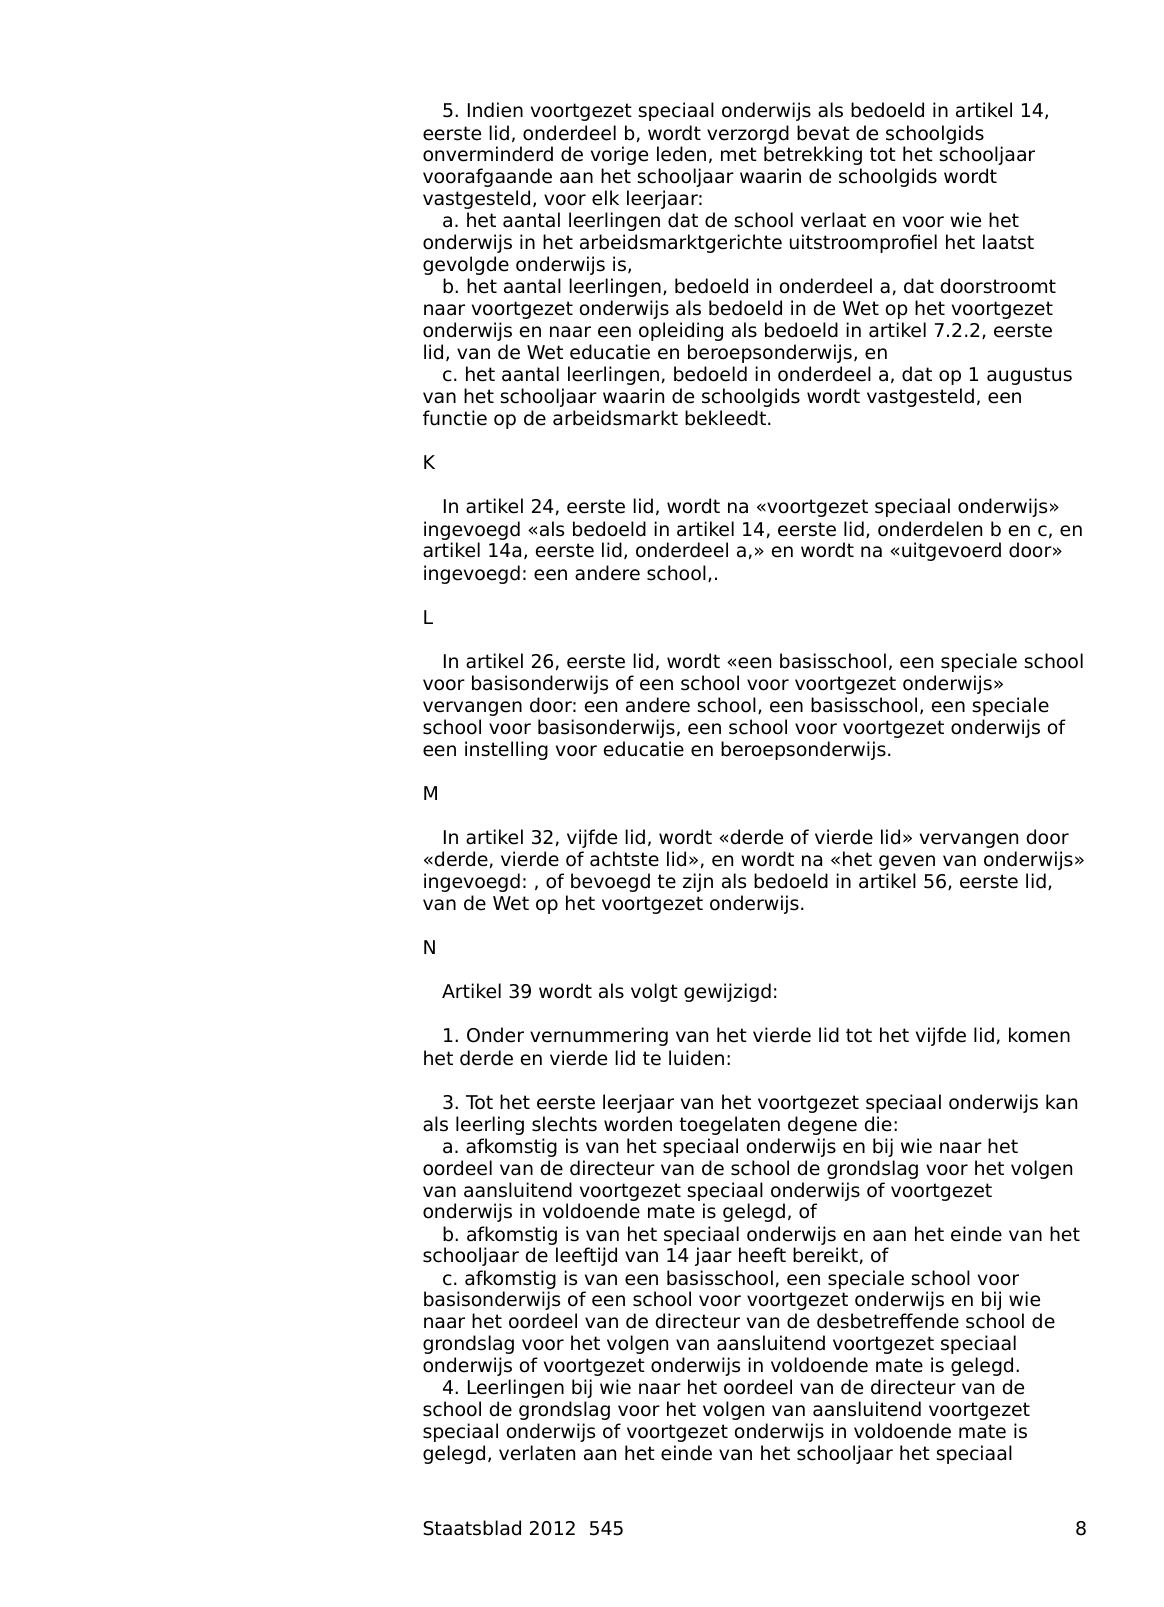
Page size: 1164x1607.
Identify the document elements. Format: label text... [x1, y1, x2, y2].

text 4. Leerlingen bij wie naar het oordeel van de directeur van de school de grondslag voor het volgen van aansluitend voortgezet speciaal onderwijs of voortgezet onderwijs in voldoende mate is gelegd, verlaten aan het einde van het schooljaar het speciaal [422, 1377, 1087, 1465]
text b. afkomstig is van het speciaal onderwijs en aan het einde van het schooljaar de leeftijd van 14 jaar heeft bereikt, of [422, 1223, 1087, 1267]
text 1. Onder vernummering van het vierde lid tot het vijfde lid, komen het derde en vierde lid te luiden: [422, 1025, 1087, 1069]
text M [422, 783, 1087, 805]
text c. het aantal leerlingen, bedoeld in onderdeel a, dat op 1 augustus van het schooljaar waarin de schoolgids wordt vastgesteld, een functie op de arbeidsmarkt bekleedt. [422, 364, 1087, 430]
text In artikel 26, eerste lid, wordt «een basisschool, een speciale school voor basisonderwijs of een school voor voortgezet onderwijs» vervangen door: een andere school, een basisschool, een speciale school voor basisonderwijs, een school voor voortgezet onderwijs of een instelling voor educatie en beroepsonderwijs. [422, 651, 1087, 761]
text 3. Tot het eerste leerjaar van het voortgezet speciaal onderwijs kan als leerling slechts worden toegelaten degene die: [422, 1092, 1087, 1136]
text a. het aantal leerlingen dat de school verlaat en voor wie het onderwijs in het arbeidsmarktgerichte uitstroomprofiel het laatst gevolgde onderwijs is, [422, 210, 1087, 276]
text a. afkomstig is van het speciaal onderwijs en bij wie naar het oordeel van de directeur van de school de grondslag voor het volgen van aansluitend voortgezet speciaal onderwijs of voortgezet onderwijs in voldoende mate is gelegd, of [422, 1136, 1087, 1223]
text L [422, 607, 1087, 628]
text b. het aantal leerlingen, bedoeld in onderdeel a, dat doorstroomt naar voortgezet onderwijs als bedoeld in de Wet op het voortgezet onderwijs en naar een opleiding als bedoeld in artikel 7.2.2, eerste lid, van de Wet educatie en beroepsonderwijs, en [422, 276, 1087, 364]
text In artikel 32, vijfde lid, wordt «derde of vierde lid» vervangen door «derde, vierde of achtste lid», en wordt na «het geven van onderwijs» ingevoegd: , of bevoegd te zijn als bedoeld in artikel 56, eerste lid, van de Wet op het voortgezet onderwijs. [422, 827, 1087, 915]
text 5. Indien voortgezet speciaal onderwijs als bedoeld in artikel 14, eerste lid, onderdeel b, wordt verzorgd bevat de schoolgids onverminderd de vorige leden, met betrekking tot het schooljaar voorafgaande aan het schooljaar waarin de schoolgids wordt vastgesteld, voor elk leerjaar: [422, 100, 1087, 210]
text In artikel 24, eerste lid, wordt na «voortgezet speciaal onderwijs» ingevoegd «als bedoeld in artikel 14, eerste lid, onderdelen b en c, en artikel 14a, eerste lid, onderdeel a,» en wordt na «uitgevoerd door» ingevoegd: een andere school,. [422, 496, 1087, 584]
text N [422, 937, 1087, 959]
text K [422, 452, 1087, 474]
text c. afkomstig is van een basisschool, een speciale school voor basisonderwijs of een school voor voortgezet onderwijs en bij wie naar het oordeel van de directeur van de desbetreffende school de grondslag voor het volgen van aansluitend voortgezet speciaal onderwijs of voortgezet onderwijs in voldoende mate is gelegd. [422, 1267, 1087, 1377]
text Artikel 39 wordt als volgt gewijzigd: [422, 981, 1087, 1003]
